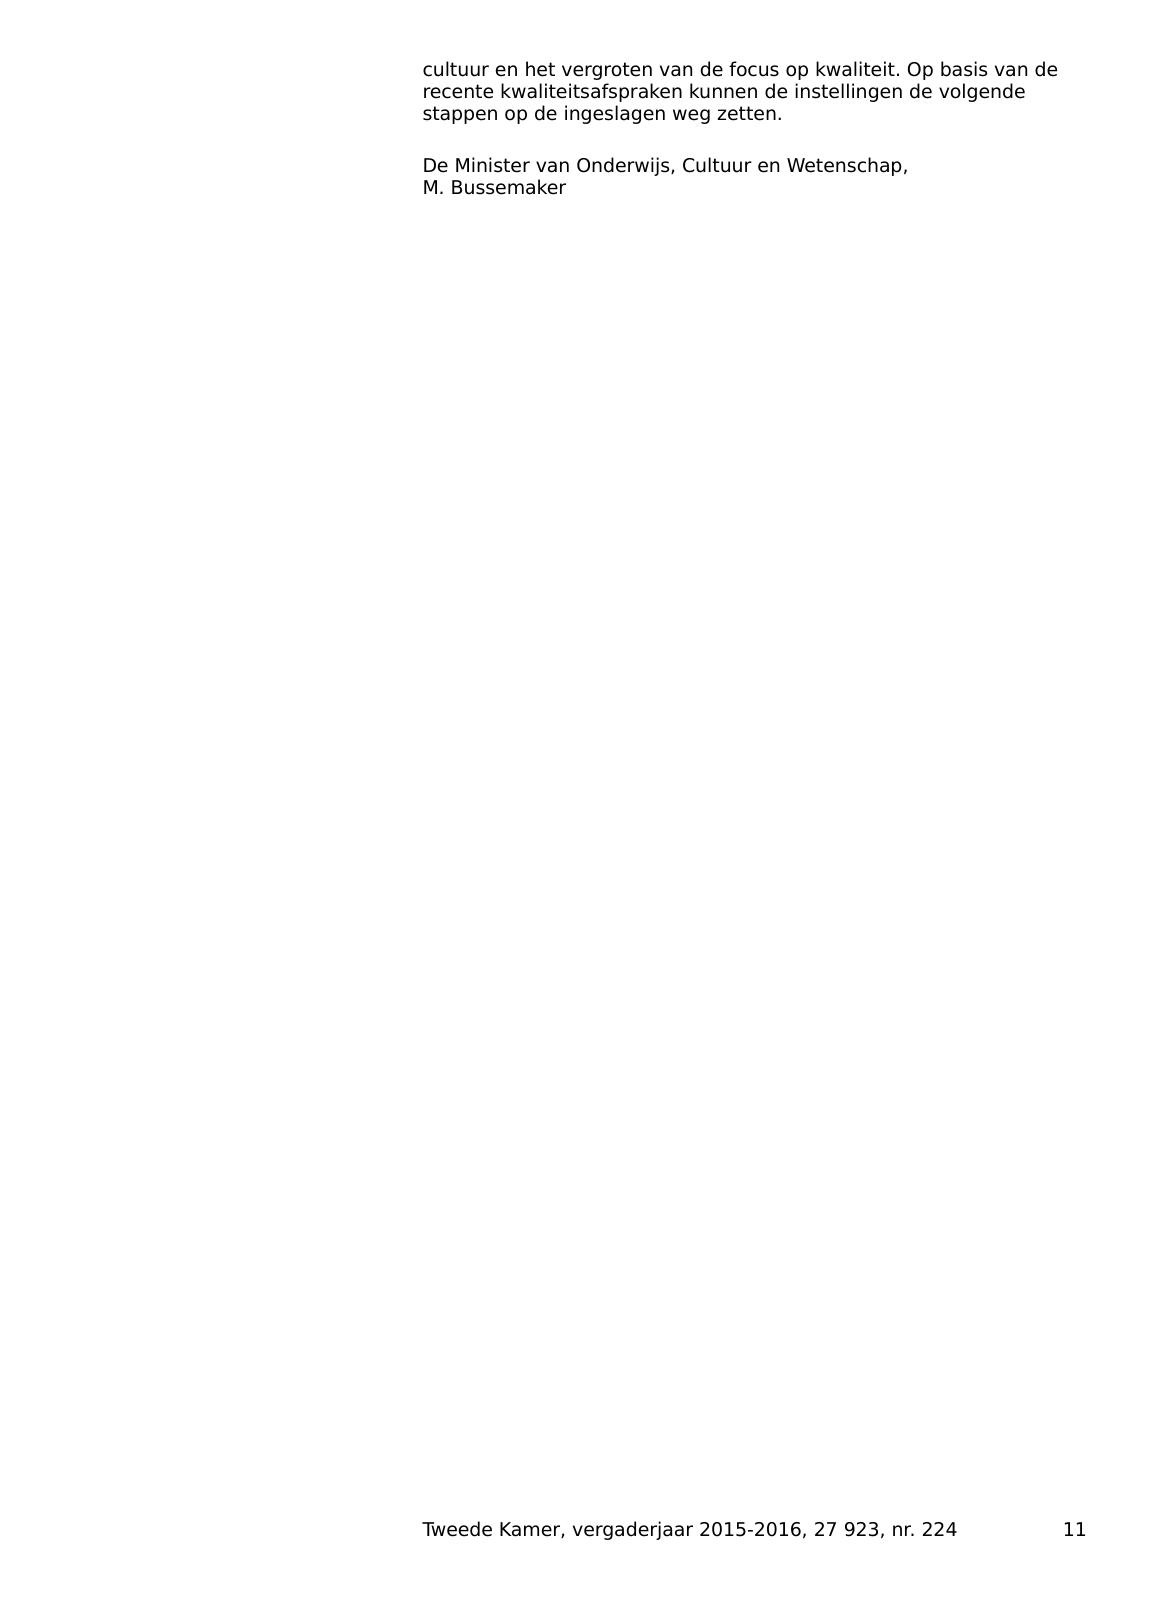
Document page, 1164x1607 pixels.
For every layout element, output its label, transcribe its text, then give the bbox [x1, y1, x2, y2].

text De Minister van Onderwijs, Cultuur en Wetenschap, M. Bussemaker [422, 155, 1087, 199]
text cultuur en het vergroten van de focus op kwaliteit. Op basis van de recente kwaliteitsafspraken kunnen de instellingen de volgende stappen op de ingeslagen weg zetten. [422, 59, 1087, 125]
